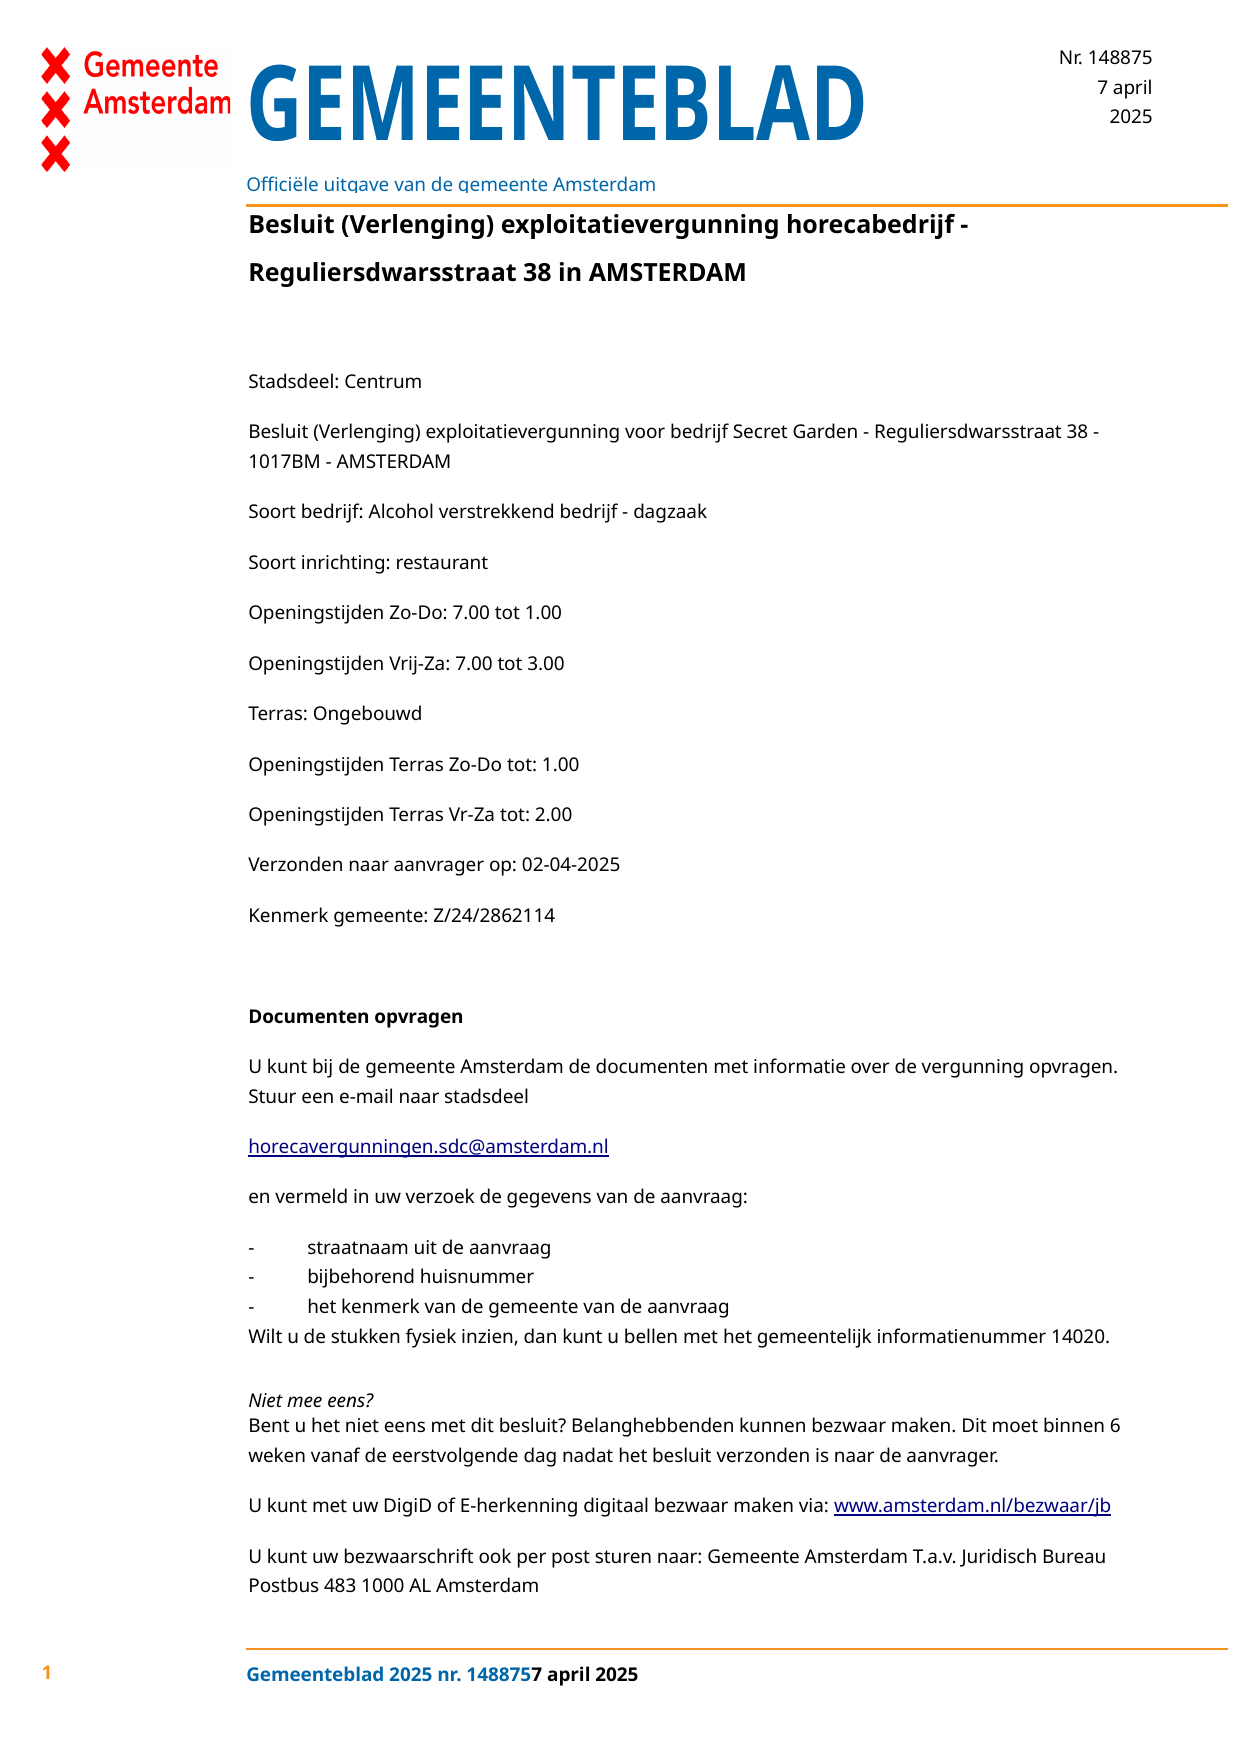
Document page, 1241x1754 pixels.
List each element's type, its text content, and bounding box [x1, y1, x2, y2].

text U kunt uw bezwaarschrift ook per post sturen naar: Gemeente Amsterdam T.a.v. Juridisch Bureau Postbus 483 1000 AL Amsterdam [248, 1543, 1152, 1598]
text Openingstijden Terras Zo-Do tot: 1.00 [248, 751, 1152, 777]
text U kunt bij de gemeente Amsterdam de documenten met informatie over de vergunning opvragen. Stuur een e-mail naar stadsdeel [248, 1053, 1152, 1109]
text Terras: Ongebouwd [248, 700, 1152, 726]
text Wilt u de stukken fysiek inzien, dan kunt u bellen met het gemeentelijk informatienummer 14020. [248, 1323, 1152, 1349]
text Documenten opvragen [248, 1003, 1152, 1029]
text Verzonden naar aanvrager op: 02-04-2025 [248, 852, 1152, 877]
text Besluit (Verlenging) exploitatievergunning voor bedrijf Secret Garden - Reguliersdwarsstraat 38 - 1017BM - AMSTERDAM [248, 419, 1152, 474]
text Bent u het niet eens met dit besluit? Belanghebbenden kunnen bezwaar maken. Dit moet binnen 6 weken vanaf de eerstvolgende dag nadat het besluit verzonden is naar de aanvrager. [248, 1413, 1152, 1468]
list bijbehorend huisnummer [248, 1264, 1152, 1289]
text en vermeld in uw verzoek de gegevens van de aanvraag: [248, 1184, 1152, 1209]
text Soort bedrijf: Alcohol verstrekkend bedrijf - dagzaak [248, 499, 1152, 524]
text Kenmerk gemeente: Z/24/2862114 [248, 902, 1152, 928]
text U kunt met uw DigiD of E-herkenning digitaal bezwaar maken via: www.amsterdam.nl/bezwaar/jb [248, 1493, 1152, 1518]
picture [41, 47, 231, 172]
text Openingstijden Terras Vr-Za tot: 2.00 [248, 801, 1152, 827]
text Openingstijden Vrij-Za: 7.00 tot 3.00 [248, 650, 1152, 676]
text Openingstijden Zo-Do: 7.00 tot 1.00 [248, 599, 1152, 625]
text horecavergunningen.sdc@amsterdam.nl [248, 1133, 1152, 1159]
text Stadsdeel: Centrum [248, 368, 1152, 394]
text Besluit (Verlenging) exploitatievergunning horecabedrijf - Reguliersdwarsstraat 38 in AMSTERDAM [248, 207, 1152, 288]
text Niet mee eens? [248, 1387, 1152, 1413]
list het kenmerk van de gemeente van de aanvraag [248, 1293, 1152, 1319]
text Soort inrichting: restaurant [248, 549, 1152, 575]
list straatnaam uit de aanvraag [248, 1234, 1152, 1260]
